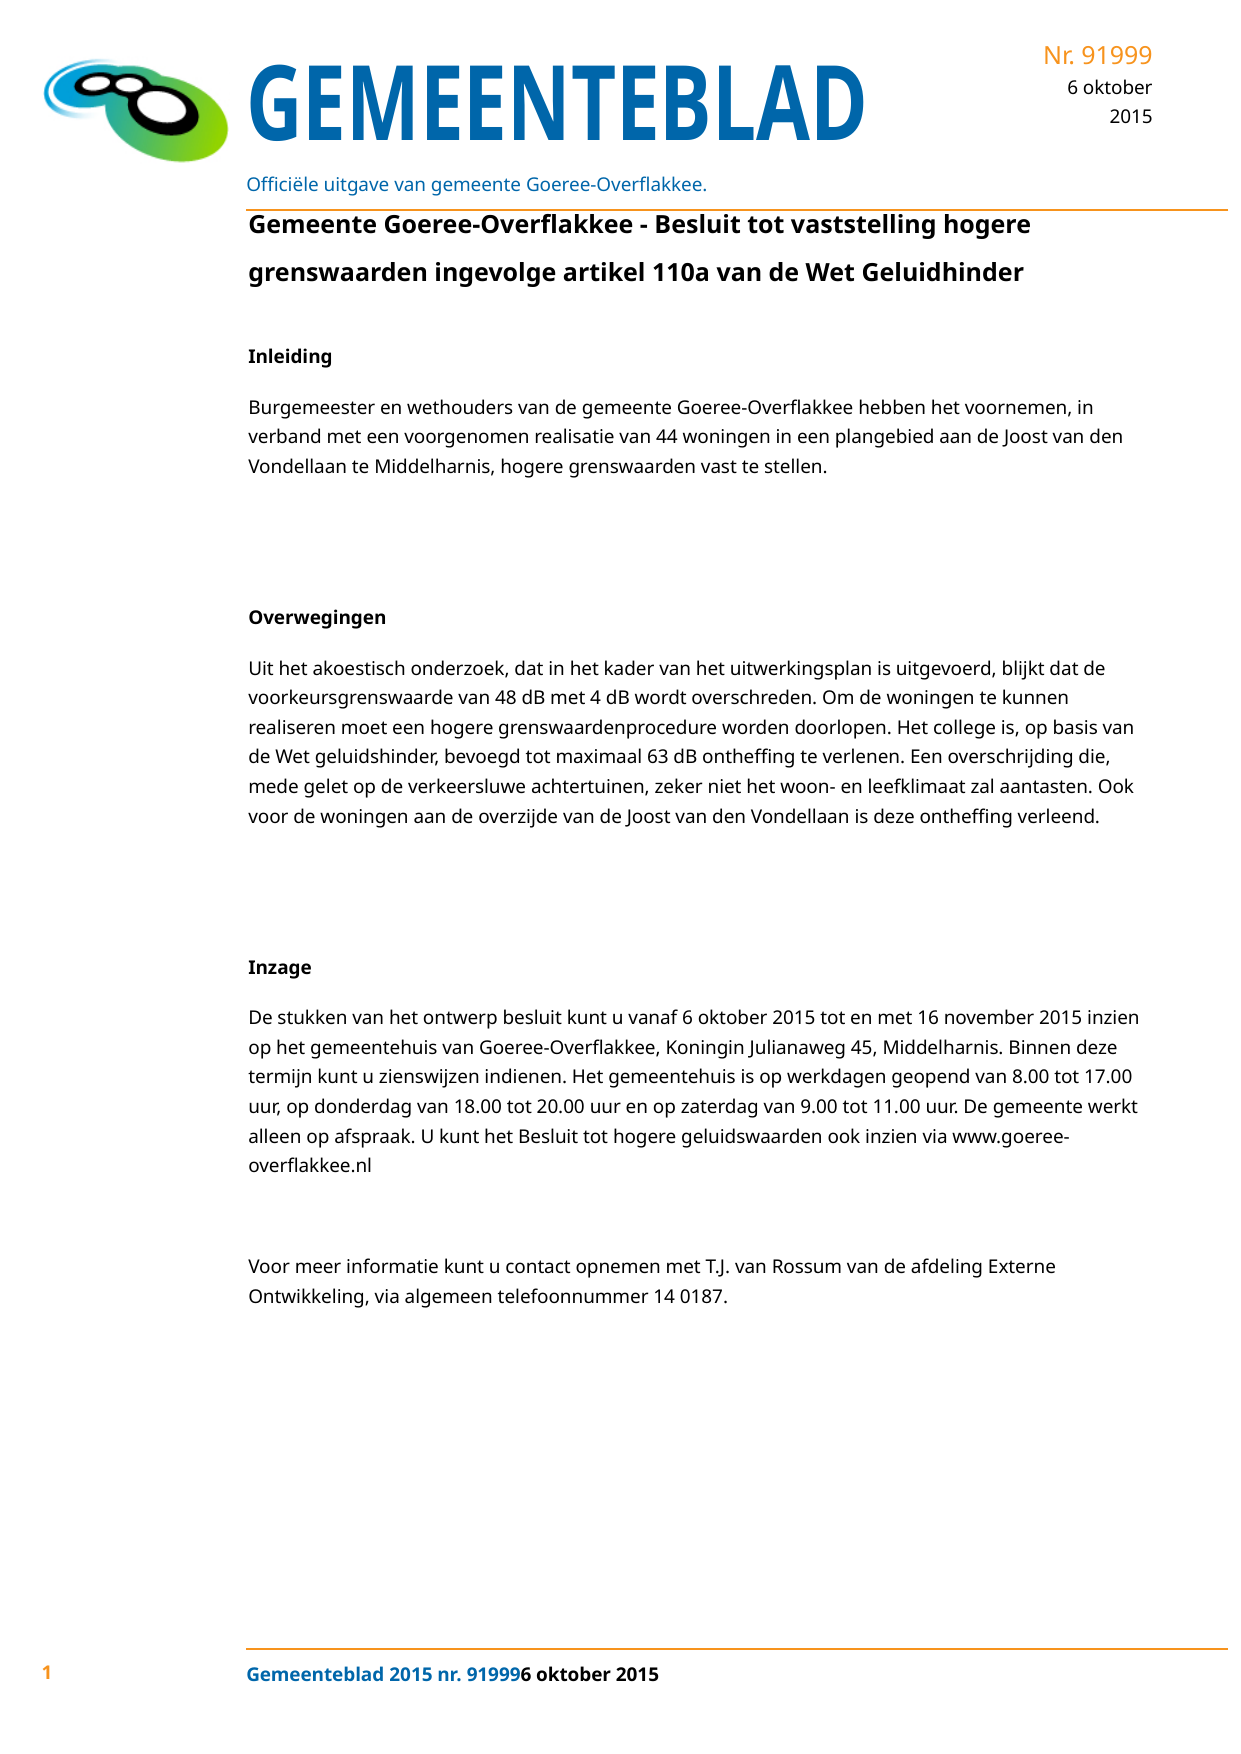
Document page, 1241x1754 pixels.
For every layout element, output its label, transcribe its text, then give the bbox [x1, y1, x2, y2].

text Voor meer informatie kunt u contact opnemen met T.J. van Rossum van de afdeling Externe Ontwikkeling, via algemeen telefoonnummer 14 0187. [248, 1253, 1152, 1308]
text Inleiding [248, 344, 1152, 369]
text Overwegingen [248, 604, 1152, 630]
text De stukken van het ontwerp besluit kunt u vanaf 6 oktober 2015 tot en met 16 november 2015 inzien op het gemeentehuis van Goeree-Overflakkee, Koningin Julianaweg 45, Middelharnis. Binnen deze termijn kunt u zienswijzen indienen. Het gemeentehuis is op werkdagen geopend van 8.00 tot 17.00 uur, op donderdag van 18.00 tot 20.00 uur en op zaterdag van 9.00 tot 11.00 uur. De gemeente werkt alleen op afspraak. U kunt het Besluit tot hogere geluidswaarden ook inzien via www.goeree-overflakkee.nl [248, 1004, 1152, 1178]
text Uit het akoestisch onderzoek, dat in het kader van het uitwerkingsplan is uitgevoerd, blijkt dat de voorkeursgrenswaarde van 48 dB met 4 dB wordt overschreden. Om de woningen te kunnen realiseren moet een hogere grenswaardenprocedure worden doorlopen. Het college is, op basis van de Wet geluidshinder, bevoegd tot maximaal 63 dB ontheffing te verlenen. Een overschrijding die, mede gelet op de verkeersluwe achtertuinen, zeker niet het woon- en leefklimaat zal aantasten. Ook voor de woningen aan de overzijde van de Joost van den Vondellaan is deze ontheffing verleend. [248, 655, 1152, 828]
text Inzage [248, 954, 1152, 980]
text Burgemeester en wethouders van de gemeente Goeree-Overflakkee hebben het voornemen, in verband met een voorgenomen realisatie van 44 woningen in een plangebied aan de Joost van den Vondellaan te Middelharnis, hogere grenswaarden vast te stellen. [248, 394, 1152, 479]
picture [41, 47, 231, 172]
text Gemeente Goeree-Overflakkee - Besluit tot vaststelling hogere grenswaarden ingevolge artikel 110a van de Wet Geluidhinder [248, 211, 1152, 288]
